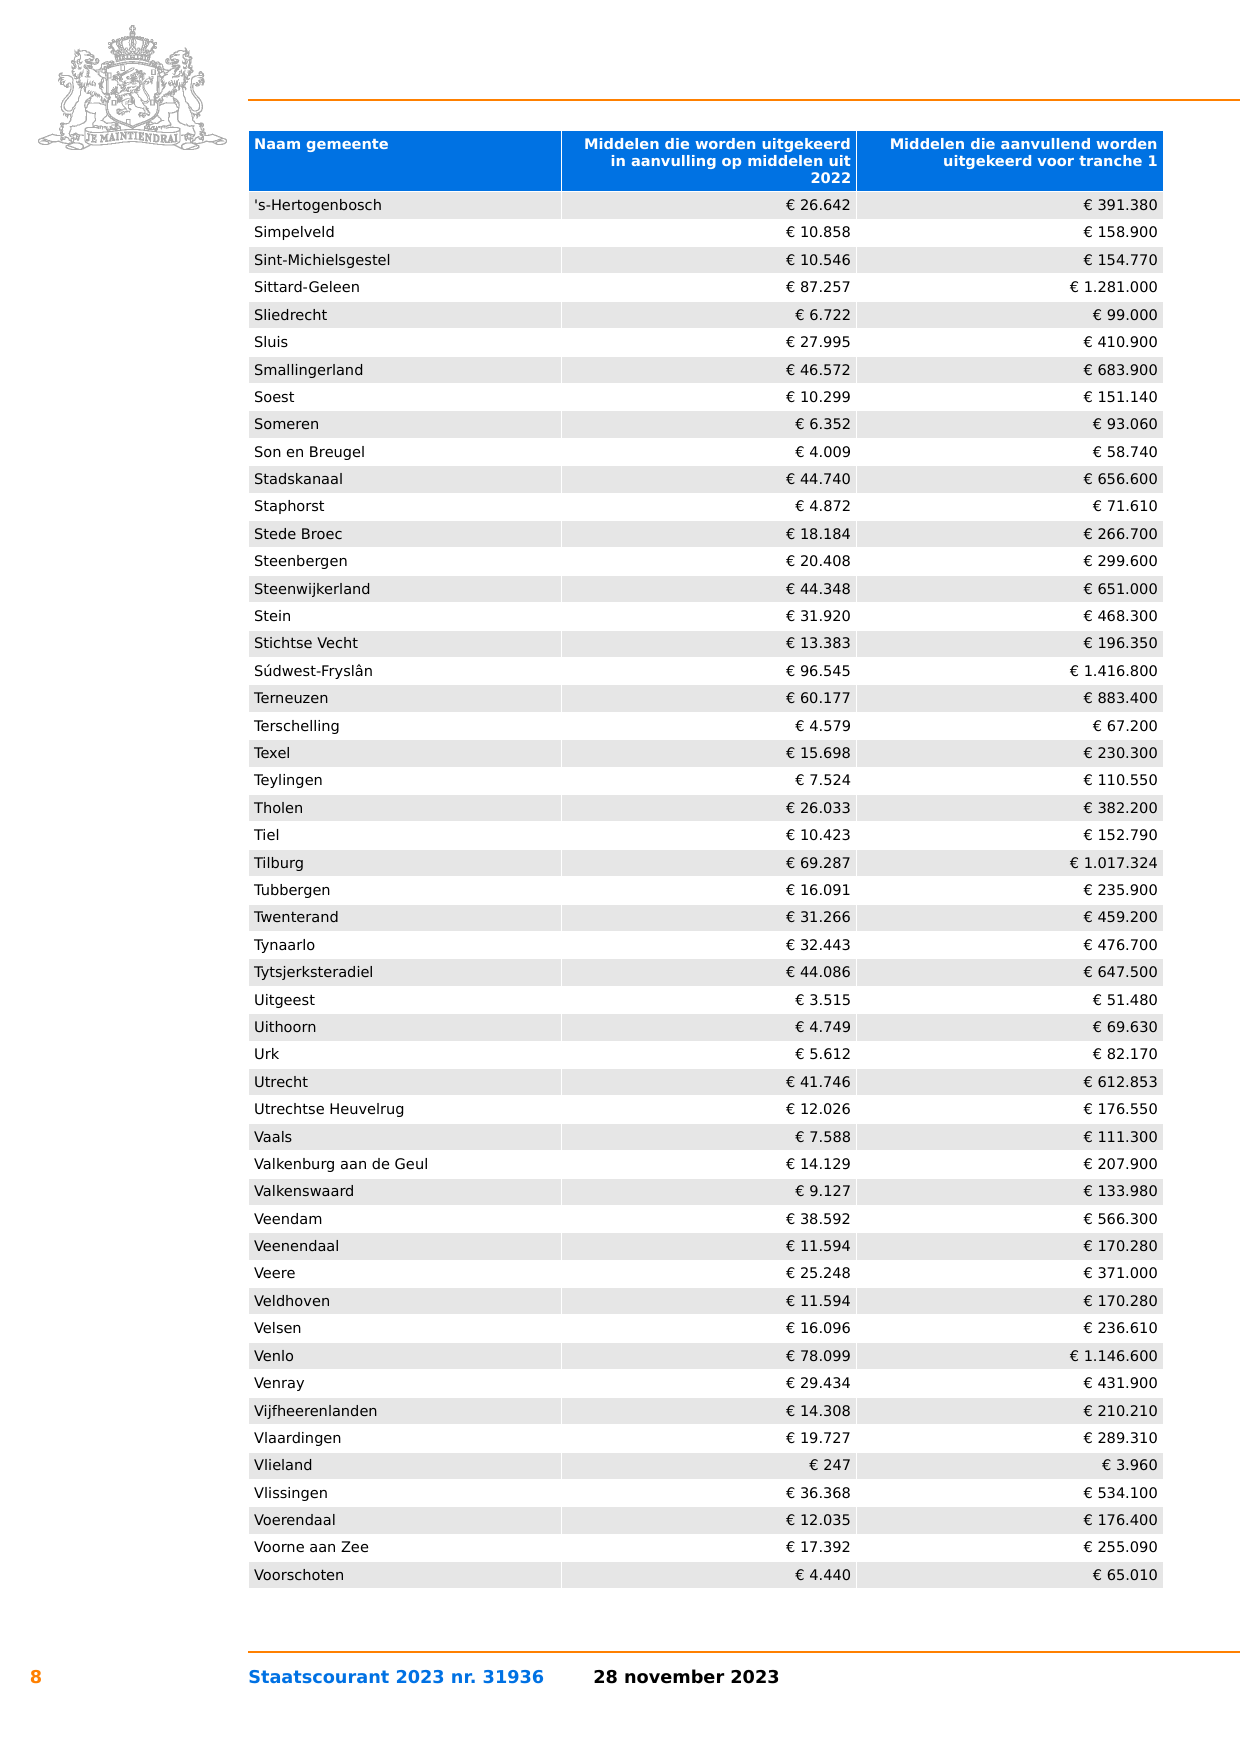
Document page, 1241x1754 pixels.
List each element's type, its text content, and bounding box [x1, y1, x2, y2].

table_cell € 19.727 [562, 1425, 856, 1451]
table_cell Voerendaal [249, 1507, 561, 1534]
table_cell Terschelling [249, 713, 561, 739]
table_cell Steenbergen [249, 549, 561, 575]
table_cell Urk [249, 1042, 561, 1068]
table_cell Tubbergen [249, 877, 561, 903]
table_cell Utrechtse Heuvelrug [249, 1096, 561, 1123]
table_cell € 99.000 [857, 302, 1163, 328]
picture [38, 25, 227, 150]
table_cell € 69.287 [562, 850, 856, 876]
table_cell Teylingen [249, 768, 561, 794]
table_cell Uithoorn [249, 1014, 561, 1041]
table_cell € 4.749 [562, 1014, 856, 1041]
table_cell Stichtse Vecht [249, 631, 561, 657]
table_cell Voorschoten [249, 1562, 561, 1588]
table_cell Texel [249, 740, 561, 767]
table_cell € 207.900 [857, 1151, 1163, 1177]
table_cell Vlissingen [249, 1480, 561, 1506]
table_cell € 11.594 [562, 1233, 856, 1260]
table_cell € 170.280 [857, 1233, 1163, 1260]
table_cell Utrecht [249, 1069, 561, 1095]
table_cell € 14.129 [562, 1151, 856, 1177]
table_header Naam gemeente [249, 131, 561, 191]
table_cell € 410.900 [857, 329, 1163, 356]
table_cell € 176.400 [857, 1507, 1163, 1534]
table_cell € 10.858 [562, 220, 856, 246]
table_cell € 4.009 [562, 439, 856, 465]
table_cell € 459.200 [857, 905, 1163, 931]
table_cell € 266.700 [857, 521, 1163, 547]
table_cell € 236.610 [857, 1316, 1163, 1342]
table_cell € 20.408 [562, 549, 856, 575]
table_cell € 230.300 [857, 740, 1163, 767]
table_cell Veere [249, 1261, 561, 1287]
table_cell € 7.524 [562, 768, 856, 794]
table_cell Tynaarlo [249, 932, 561, 958]
table_cell Smallingerland [249, 357, 561, 383]
table_cell Veenendaal [249, 1233, 561, 1260]
table_cell € 651.000 [857, 576, 1163, 602]
table_cell € 5.612 [562, 1042, 856, 1068]
table_cell € 1.146.600 [857, 1343, 1163, 1369]
table_cell € 656.600 [857, 466, 1163, 493]
table_cell Súdwest-Fryslân [249, 658, 561, 684]
table_cell € 210.210 [857, 1398, 1163, 1424]
table_cell € 6.352 [562, 411, 856, 438]
table_cell € 158.900 [857, 220, 1163, 246]
table_cell Terneuzen [249, 685, 561, 712]
table_cell € 36.368 [562, 1480, 856, 1506]
table_cell € 44.348 [562, 576, 856, 602]
table_cell Venray [249, 1370, 561, 1397]
table_cell € 196.350 [857, 631, 1163, 657]
table_cell € 41.746 [562, 1069, 856, 1095]
table_cell € 4.579 [562, 713, 856, 739]
table_cell € 51.480 [857, 987, 1163, 1013]
table_cell € 152.790 [857, 823, 1163, 849]
table_cell € 71.610 [857, 494, 1163, 520]
table_cell € 176.550 [857, 1096, 1163, 1123]
table_cell € 534.100 [857, 1480, 1163, 1506]
table_cell € 566.300 [857, 1206, 1163, 1232]
table_cell € 10.423 [562, 823, 856, 849]
table_cell Veendam [249, 1206, 561, 1232]
table_cell € 6.722 [562, 302, 856, 328]
table_cell Valkenswaard [249, 1179, 561, 1205]
table_cell € 16.091 [562, 877, 856, 903]
table_cell € 44.086 [562, 959, 856, 986]
table_cell € 17.392 [562, 1535, 856, 1561]
table_cell € 65.010 [857, 1562, 1163, 1588]
table_cell Sluis [249, 329, 561, 356]
table_cell € 58.740 [857, 439, 1163, 465]
table_cell Twenterand [249, 905, 561, 931]
table_cell € 18.184 [562, 521, 856, 547]
table_cell Staphorst [249, 494, 561, 520]
table_cell € 170.280 [857, 1288, 1163, 1314]
table_cell € 82.170 [857, 1042, 1163, 1068]
table_cell € 382.200 [857, 795, 1163, 821]
table_cell € 87.257 [562, 275, 856, 301]
table_cell € 27.995 [562, 329, 856, 356]
table_cell Uitgeest [249, 987, 561, 1013]
table_cell € 60.177 [562, 685, 856, 712]
table_cell € 14.308 [562, 1398, 856, 1424]
table_cell Tiel [249, 823, 561, 849]
table_cell € 391.380 [857, 192, 1163, 219]
table_cell Stadskanaal [249, 466, 561, 493]
table_cell € 883.400 [857, 685, 1163, 712]
table_cell Velsen [249, 1316, 561, 1342]
table_cell € 96.545 [562, 658, 856, 684]
table_cell € 1.017.324 [857, 850, 1163, 876]
table_cell € 69.630 [857, 1014, 1163, 1041]
table_cell € 110.550 [857, 768, 1163, 794]
table_cell € 235.900 [857, 877, 1163, 903]
table_cell € 29.434 [562, 1370, 856, 1397]
table_cell € 11.594 [562, 1288, 856, 1314]
table_cell Sint-Michielsgestel [249, 247, 561, 273]
table_cell Tytsjerksteradiel [249, 959, 561, 986]
table_cell € 1.281.000 [857, 275, 1163, 301]
table_cell Sittard-Geleen [249, 275, 561, 301]
table_cell € 154.770 [857, 247, 1163, 273]
table_cell € 31.266 [562, 905, 856, 931]
table_cell € 31.920 [562, 603, 856, 629]
table_cell € 133.980 [857, 1179, 1163, 1205]
table_cell € 7.588 [562, 1124, 856, 1150]
table_cell € 371.000 [857, 1261, 1163, 1287]
table_cell Vlieland [249, 1453, 561, 1479]
table_cell Son en Breugel [249, 439, 561, 465]
table_cell € 289.310 [857, 1425, 1163, 1451]
table_cell € 12.026 [562, 1096, 856, 1123]
table_cell Tilburg [249, 850, 561, 876]
table_cell € 612.853 [857, 1069, 1163, 1095]
table_cell € 247 [562, 1453, 856, 1479]
table_cell € 647.500 [857, 959, 1163, 986]
table_cell € 78.099 [562, 1343, 856, 1369]
table_cell € 3.515 [562, 987, 856, 1013]
table_cell Voorne aan Zee [249, 1535, 561, 1561]
table_cell € 683.900 [857, 357, 1163, 383]
table_cell € 46.572 [562, 357, 856, 383]
table_header Middelen die worden uitgekeerd in aanvulling op middelen uit 2022 [562, 131, 856, 191]
table_cell € 476.700 [857, 932, 1163, 958]
table_cell € 3.960 [857, 1453, 1163, 1479]
table_cell Veldhoven [249, 1288, 561, 1314]
table_cell Vaals [249, 1124, 561, 1150]
table_cell Stede Broec [249, 521, 561, 547]
table_cell € 431.900 [857, 1370, 1163, 1397]
table_cell Simpelveld [249, 220, 561, 246]
table_cell € 67.200 [857, 713, 1163, 739]
table_cell € 93.060 [857, 411, 1163, 438]
table_cell € 16.096 [562, 1316, 856, 1342]
table_cell € 151.140 [857, 384, 1163, 410]
table_cell € 468.300 [857, 603, 1163, 629]
table_cell € 25.248 [562, 1261, 856, 1287]
table_cell € 4.872 [562, 494, 856, 520]
table_cell Vijfheerenlanden [249, 1398, 561, 1424]
table_cell Someren [249, 411, 561, 438]
table_cell € 44.740 [562, 466, 856, 493]
table_cell Steenwijkerland [249, 576, 561, 602]
table_cell Tholen [249, 795, 561, 821]
table_cell € 26.033 [562, 795, 856, 821]
table_cell € 10.299 [562, 384, 856, 410]
table_cell Vlaardingen [249, 1425, 561, 1451]
table_cell € 12.035 [562, 1507, 856, 1534]
table_cell € 26.642 [562, 192, 856, 219]
table_cell € 13.383 [562, 631, 856, 657]
table_cell € 111.300 [857, 1124, 1163, 1150]
table_cell € 299.600 [857, 549, 1163, 575]
table_cell Valkenburg aan de Geul [249, 1151, 561, 1177]
table_cell € 1.416.800 [857, 658, 1163, 684]
table_header Middelen die aanvullend worden uitgekeerd voor tranche 1 [857, 131, 1163, 191]
table_cell Sliedrecht [249, 302, 561, 328]
table_cell € 38.592 [562, 1206, 856, 1232]
table_cell Stein [249, 603, 561, 629]
table_cell € 15.698 [562, 740, 856, 767]
table_cell € 4.440 [562, 1562, 856, 1588]
table_cell 's-Hertogenbosch [249, 192, 561, 219]
table_cell Venlo [249, 1343, 561, 1369]
table_cell € 10.546 [562, 247, 856, 273]
table_cell € 32.443 [562, 932, 856, 958]
table_cell € 9.127 [562, 1179, 856, 1205]
table_cell Soest [249, 384, 561, 410]
table_cell € 255.090 [857, 1535, 1163, 1561]
